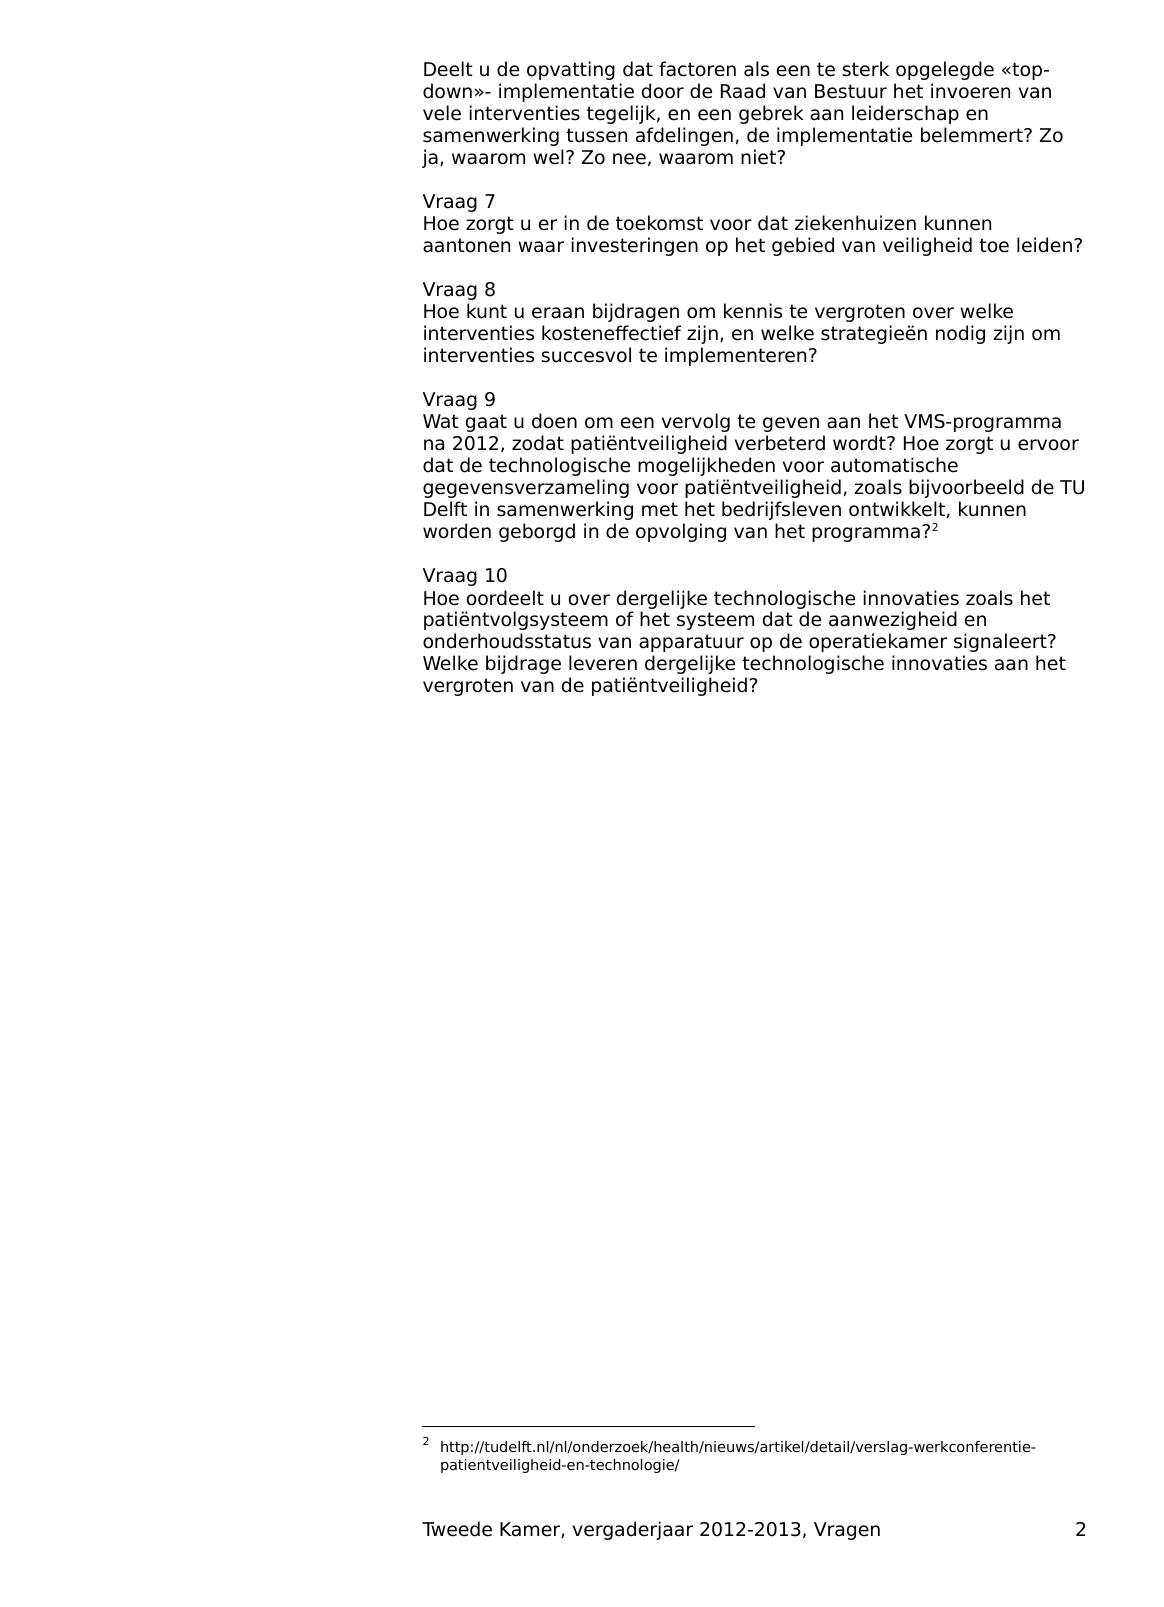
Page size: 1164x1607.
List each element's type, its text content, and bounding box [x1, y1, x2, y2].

text Vraag 9 [422, 389, 1087, 411]
text Wat gaat u doen om een vervolg te geven aan het VMS-programma na 2012, zodat patiëntveiligheid verbeterd wordt? Hoe zorgt u ervoor dat de technologische mogelijkheden voor automatische gegevensverzameling voor patiëntveiligheid, zoals bijvoorbeeld de TU Delft in samenwerking met het bedrijfsleven ontwikkelt, kunnen worden geborgd in de opvolging van het programma? [422, 411, 1087, 543]
text Vraag 10 [422, 565, 1087, 587]
text Hoe kunt u eraan bijdragen om kennis te vergroten over welke interventies kosteneffectief zijn, en welke strategieën nodig zijn om interventies succesvol te implementeren? [422, 301, 1087, 367]
text http://tudelft.nl/nl/onderzoek/health/nieuws/artikel/detail/verslag-werkconferentie-patientveiligheid-en-technologie/ [422, 1435, 1087, 1474]
text Hoe oordeelt u over dergelijke technologische innovaties zoals het patiëntvolgsysteem of het systeem dat de aanwezigheid en onderhoudsstatus van apparatuur op de operatiekamer signaleert? Welke bijdrage leveren dergelijke technologische innovaties aan het vergroten van de patiëntveiligheid? [422, 587, 1087, 697]
text Hoe zorgt u er in de toekomst voor dat ziekenhuizen kunnen aantonen waar investeringen op het gebied van veiligheid toe leiden? [422, 213, 1087, 257]
text Vraag 7 [422, 191, 1087, 213]
text Vraag 8 [422, 279, 1087, 301]
text Deelt u de opvatting dat factoren als een te sterk opgelegde «top-down»- implementatie door de Raad van Bestuur het invoeren van vele interventies tegelijk, en een gebrek aan leiderschap en samenwerking tussen afdelingen, de implementatie belemmert? Zo ja, waarom wel? Zo nee, waarom niet? [422, 59, 1087, 169]
